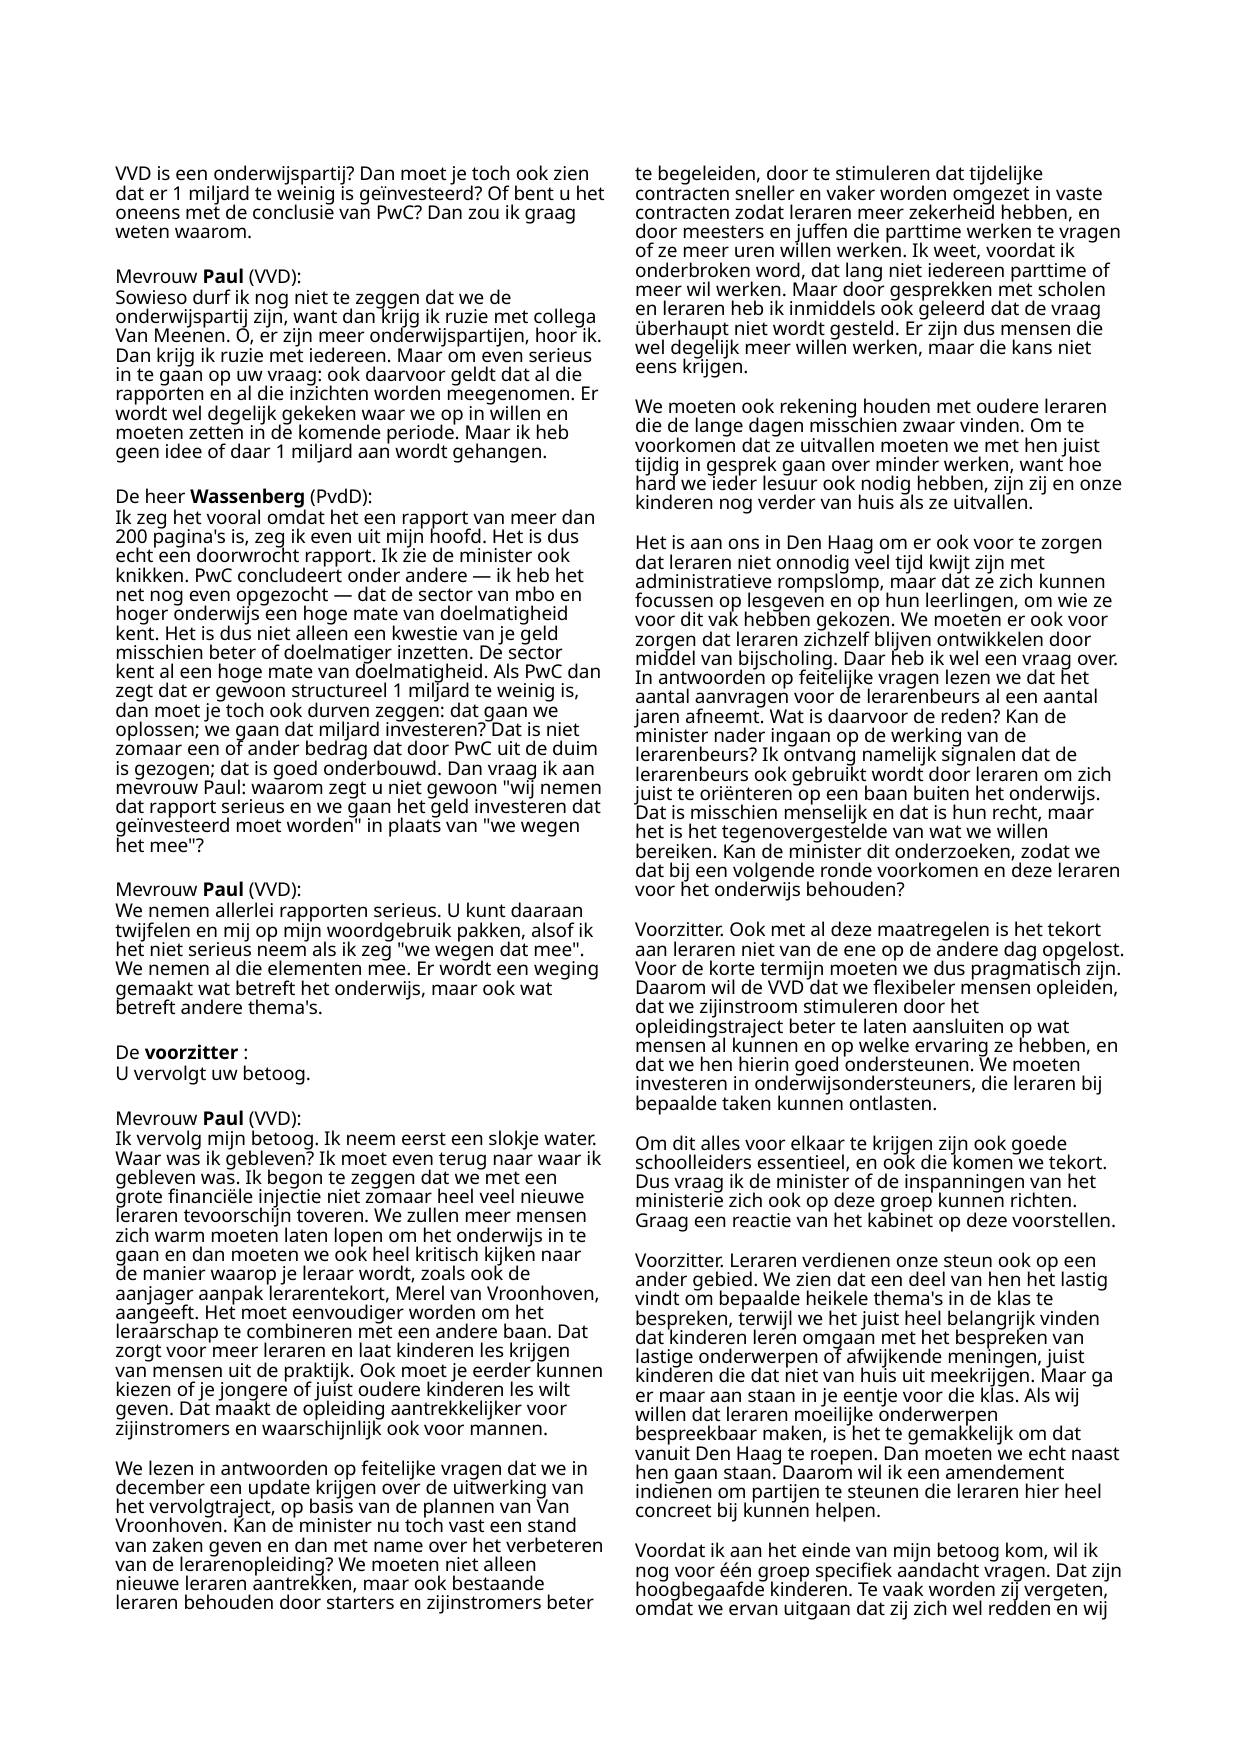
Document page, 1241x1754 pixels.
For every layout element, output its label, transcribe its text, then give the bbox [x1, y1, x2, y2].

text Mevrouw Paul (VVD): [115, 877, 605, 902]
text Voordat ik aan het einde van mijn betoog kom, wil ik nog voor één groep specifiek aandacht vragen. Dat zijn hoogbegaafde kinderen. Te vaak worden zij vergeten, omdat we ervan uitgaan dat zij zich wel redden en wij [635, 1542, 1125, 1619]
text te begeleiden, door te stimuleren dat tijdelijke contracten sneller en vaker worden omgezet in vaste contracten zodat leraren meer zekerheid hebben, en door meesters en juffen die parttime werken te vragen of ze meer uren willen werken. Ik weet, voordat ik onderbroken word, dat lang niet iedereen parttime of meer wil werken. Maar door gesprekken met scholen en leraren heb ik inmiddels ook geleerd dat de vraag überhaupt niet wordt gesteld. Er zijn dus mensen die wel degelijk meer willen werken, maar die kans niet eens krijgen. [635, 165, 1125, 377]
text Mevrouw Paul (VVD): [115, 1105, 605, 1130]
text Om dit alles voor elkaar te krijgen zijn ook goede schoolleiders essentieel, en ook die komen we tekort. Dus vraag ik de minister of de inspanningen van het ministerie zich ook op deze groep kunnen richten. Graag een reactie van het kabinet op deze voorstellen. [635, 1135, 1125, 1231]
text Mevrouw Paul (VVD): [115, 263, 605, 289]
text Ik vervolg mijn betoog. Ik neem eerst een slokje water. Waar was ik gebleven? Ik moet even terug naar waar ik gebleven was. Ik begon te zeggen dat we met een grote financiële injectie niet zomaar heel veel nieuwe leraren tevoorschijn toveren. We zullen meer mensen zich warm moeten laten lopen om het onderwijs in te gaan en dan moeten we ook heel kritisch kijken naar de manier waarop je leraar wordt, zoals ook de aanjager aanpak lerarentekort, Merel van Vroonhoven, aangeeft. Het moet eenvoudiger worden om het leraarschap te combineren met een andere baan. Dat zorgt voor meer leraren en laat kinderen les krijgen van mensen uit de praktijk. Ook moet je eerder kunnen kiezen of je jongere of juist oudere kinderen les wilt geven. Dat maakt de opleiding aantrekkelijker voor zijinstromers en waarschijnlijk ook voor mannen. [115, 1130, 605, 1439]
text We nemen allerlei rapporten serieus. U kunt daaraan twijfelen en mij op mijn woordgebruik pakken, alsof ik het niet serieus neem als ik zeg "we wegen dat mee". We nemen al die elementen mee. Er wordt een weging gemaakt wat betreft het onderwijs, maar ook wat betreft andere thema's. [115, 902, 605, 1018]
text VVD is een onderwijspartij? Dan moet je toch ook zien dat er 1 miljard te weinig is geïnvesteerd? Of bent u het oneens met de conclusie van PwC? Dan zou ik graag weten waarom. [115, 165, 605, 242]
text De voorzitter : [115, 1039, 605, 1064]
text Voorzitter. Ook met al deze maatregelen is het tekort aan leraren niet van de ene op de andere dag opgelost. Voor de korte termijn moeten we dus pragmatisch zijn. Daarom wil de VVD dat we flexibeler mensen opleiden, dat we zijinstroom stimuleren door het opleidingstraject beter te laten aansluiten op wat mensen al kunnen en op welke ervaring ze hebben, en dat we hen hierin goed ondersteunen. We moeten investeren in onderwijsondersteuners, die leraren bij bepaalde taken kunnen ontlasten. [635, 921, 1125, 1114]
text De heer Wassenberg (PvdD): [115, 483, 605, 509]
text We moeten ook rekening houden met oudere leraren die de lange dagen misschien zwaar vinden. Om te voorkomen dat ze uitvallen moeten we met hen juist tijdig in gesprek gaan over minder werken, want hoe hard we ieder lesuur ook nodig hebben, zijn zij en onze kinderen nog verder van huis als ze uitvallen. [635, 398, 1125, 514]
text We lezen in antwoorden op feitelijke vragen dat we in december een update krijgen over de uitwerking van het vervolgtraject, op basis van de plannen van Van Vroonhoven. Kan de minister nu toch vast een stand van zaken geven en dan met name over het verbeteren van de lerarenopleiding? We moeten niet alleen nieuwe leraren aantrekken, maar ook bestaande leraren behouden door starters en zijinstromers beter [115, 1459, 605, 1614]
text Het is aan ons in Den Haag om er ook voor te zorgen dat leraren niet onnodig veel tijd kwijt zijn met administratieve rompslomp, maar dat ze zich kunnen focussen op lesgeven en op hun leerlingen, om wie ze voor dit vak hebben gekozen. We moeten er ook voor zorgen dat leraren zichzelf blijven ontwikkelen door middel van bijscholing. Daar heb ik wel een vraag over. In antwoorden op feitelijke vragen lezen we dat het aantal aanvragen voor de lerarenbeurs al een aantal jaren afneemt. Wat is daarvoor de reden? Kan de minister nader ingaan op de werking van de lerarenbeurs? Ik ontvang namelijk signalen dat de lerarenbeurs ook gebruikt wordt door leraren om zich juist te oriënteren op een baan buiten het onderwijs. Dat is misschien menselijk en dat is hun recht, maar het is het tegenovergestelde van wat we willen bereiken. Kan de minister dit onderzoeken, zodat we dat bij een volgende ronde voorkomen en deze leraren voor het onderwijs behouden? [635, 534, 1125, 901]
text U vervolgt uw betoog. [115, 1064, 605, 1084]
text Sowieso durf ik nog niet te zeggen dat we de onderwijspartij zijn, want dan krijg ik ruzie met collega Van Meenen. O, er zijn meer onderwijspartijen, hoor ik. Dan krijg ik ruzie met iedereen. Maar om even serieus in te gaan op uw vraag: ook daarvoor geldt dat al die rapporten en al die inzichten worden meegenomen. Er wordt wel degelijk gekeken waar we op in willen en moeten zetten in de komende periode. Maar ik heb geen idee of daar 1 miljard aan wordt gehangen. [115, 289, 605, 462]
text Ik zeg het vooral omdat het een rapport van meer dan 200 pagina's is, zeg ik even uit mijn hoofd. Het is dus echt een doorwrocht rapport. Ik zie de minister ook knikken. PwC concludeert onder andere — ik heb het net nog even opgezocht — dat de sector van mbo en hoger onderwijs een hoge mate van doelmatigheid kent. Het is dus niet alleen een kwestie van je geld misschien beter of doelmatiger inzetten. De sector kent al een hoge mate van doelmatigheid. Als PwC dan zegt dat er gewoon structureel 1 miljard te weinig is, dan moet je toch ook durven zeggen: dat gaan we oplossen; we gaan dat miljard investeren? Dat is niet zomaar een of ander bedrag dat door PwC uit de duim is gezogen; dat is goed onderbouwd. Dan vraag ik aan mevrouw Paul: waarom zegt u niet gewoon "wij nemen dat rapport serieus en we gaan het geld investeren dat geïnvesteerd moet worden" in plaats van "we wegen het mee"? [115, 509, 605, 856]
text Voorzitter. Leraren verdienen onze steun ook op een ander gebied. We zien dat een deel van hen het lastig vindt om bepaalde heikele thema's in de klas te bespreken, terwijl we het juist heel belangrijk vinden dat kinderen leren omgaan met het bespreken van lastige onderwerpen of afwijkende meningen, juist kinderen die dat niet van huis uit meekrijgen. Maar ga er maar aan staan in je eentje voor die klas. Als wij willen dat leraren moeilijke onderwerpen bespreekbaar maken, is het te gemakkelijk om dat vanuit Den Haag te roepen. Dan moeten we echt naast hen gaan staan. Daarom wil ik een amendement indienen om partijen te steunen die leraren hier heel concreet bij kunnen helpen. [635, 1252, 1125, 1522]
